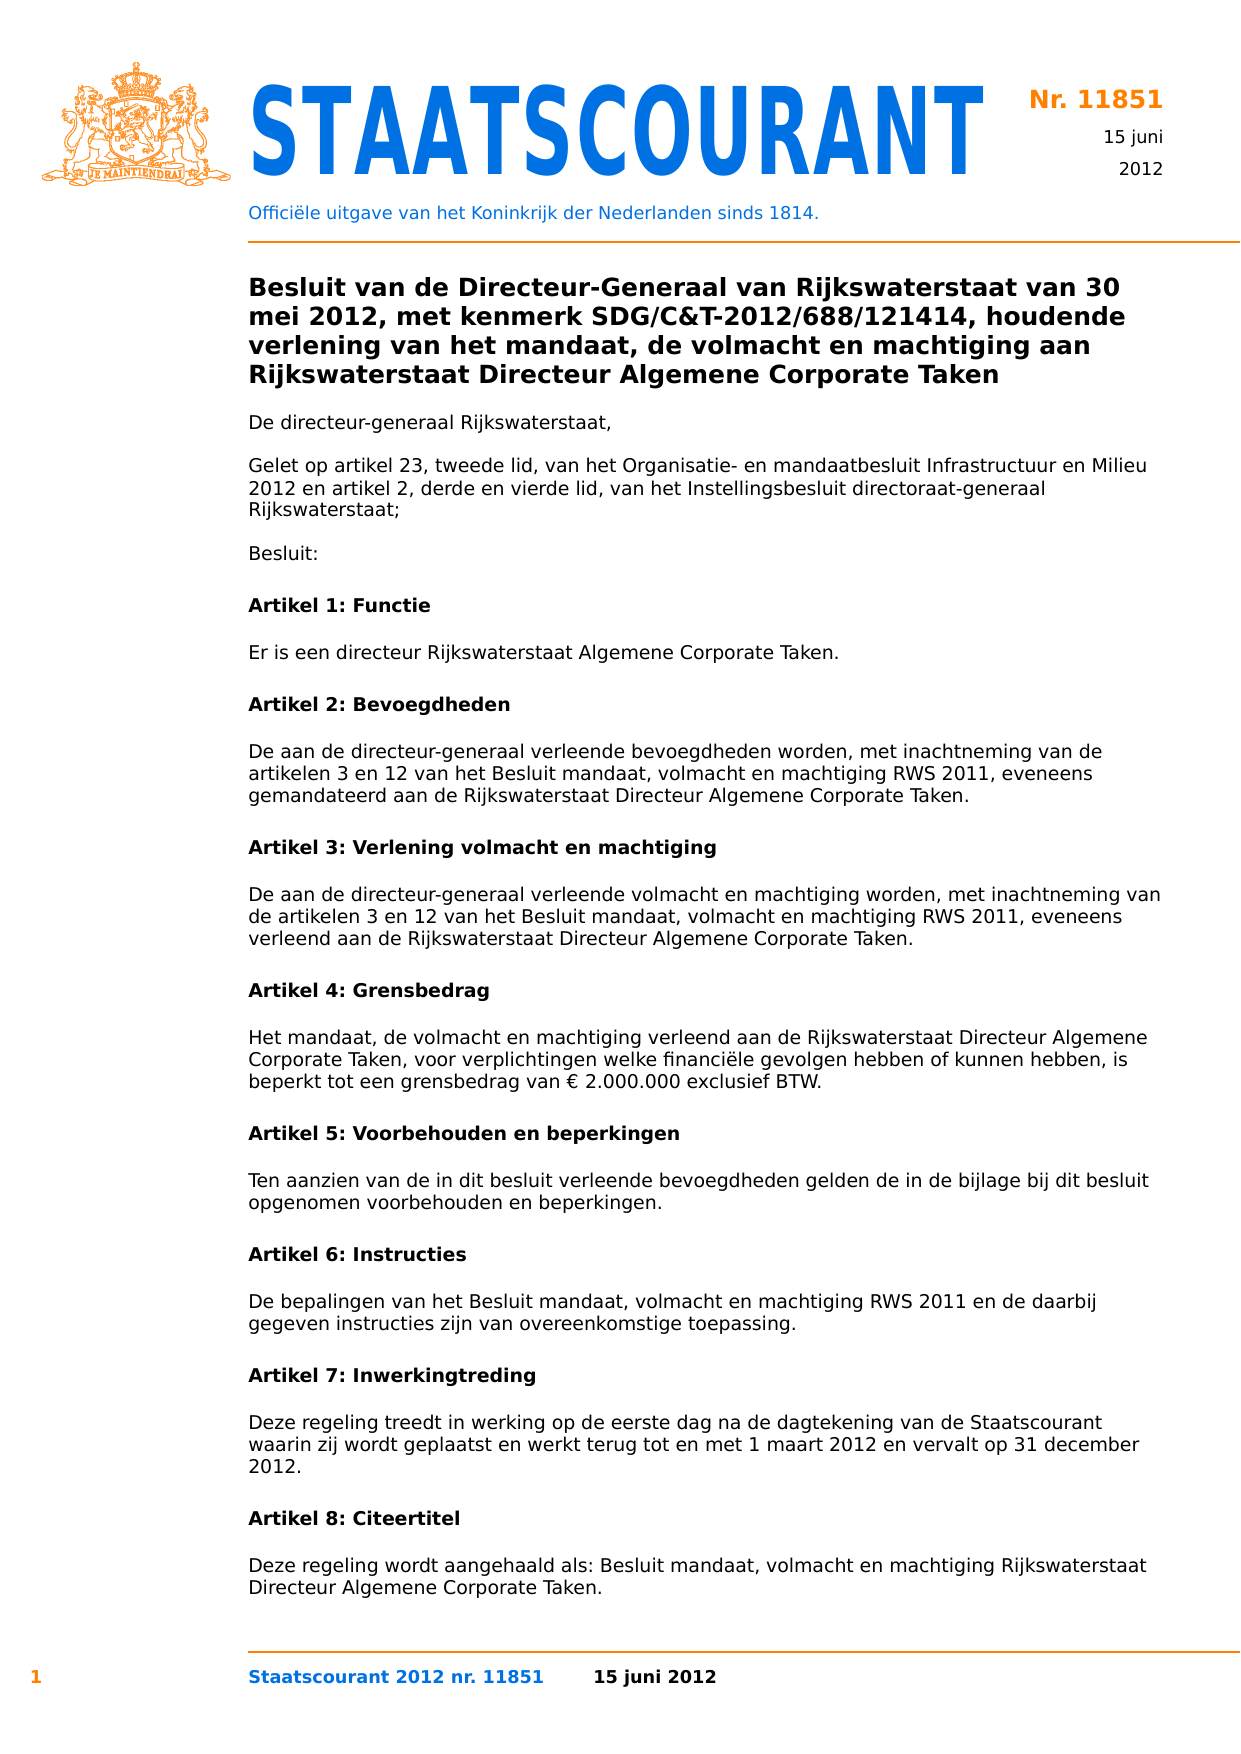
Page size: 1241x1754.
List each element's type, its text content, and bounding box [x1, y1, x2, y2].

text Gelet op artikel 23, tweede lid, van het Organisatie- en mandaatbesluit Infrastructuur en Milieu 2012 en artikel 2, derde en vierde lid, van het Instellingsbesluit directoraat-generaal Rijkswaterstaat; [248, 455, 1163, 521]
table_cell Officiële uitgave van het Koninkrijk der Nederlanden sinds 1814. [248, 203, 1240, 241]
table_header STAATSCOURANT [248, 62, 998, 203]
table_cell 15 juni [998, 121, 1240, 153]
table_header Nr. 11851 [998, 62, 1240, 121]
text Deze regeling wordt aangehaald als: Besluit mandaat, volmacht en machtiging Rijkswaterstaat Directeur Algemene Corporate Taken. [248, 1555, 1163, 1599]
subtitle Besluit van de Directeur-Generaal van Rijkswaterstaat van 30 mei 2012, met kenmerk SDG/C&T-2012/688/121414, houdende verlening van het mandaat, de volmacht en machtiging aan Rijkswaterstaat Directeur Algemene Corporate Taken [248, 273, 1163, 390]
subtitle Artikel 1: Functie [248, 595, 1163, 617]
text De directeur-generaal Rijkswaterstaat, [248, 412, 1163, 433]
picture [41, 62, 231, 186]
subtitle Artikel 2: Bevoegdheden [248, 694, 1163, 716]
text Er is een directeur Rijkswaterstaat Algemene Corporate Taken. [248, 642, 1163, 664]
subtitle Artikel 4: Grensbedrag [248, 980, 1163, 1002]
text De aan de directeur-generaal verleende volmacht en machtiging worden, met inachtneming van de artikelen 3 en 12 van het Besluit mandaat, volmacht en machtiging RWS 2011, eveneens verleend aan de Rijkswaterstaat Directeur Algemene Corporate Taken. [248, 884, 1163, 950]
subtitle Artikel 6: Instructies [248, 1244, 1163, 1266]
text Deze regeling treedt in werking op de eerste dag na de dagtekening van de Staatscourant waarin zij wordt geplaatst en werkt terug tot en met 1 maart 2012 en vervalt op 31 december 2012. [248, 1412, 1163, 1478]
subtitle Artikel 3: Verlening volmacht en machtiging [248, 837, 1163, 859]
text De bepalingen van het Besluit mandaat, volmacht en machtiging RWS 2011 en de daarbij gegeven instructies zijn van overeenkomstige toepassing. [248, 1291, 1163, 1335]
table_header [25, 62, 248, 241]
subtitle Artikel 7: Inwerkingtreding [248, 1365, 1163, 1387]
text De aan de directeur-generaal verleende bevoegdheden worden, met inachtneming van de artikelen 3 en 12 van het Besluit mandaat, volmacht en machtiging RWS 2011, eveneens gemandateerd aan de Rijkswaterstaat Directeur Algemene Corporate Taken. [248, 741, 1163, 807]
text Ten aanzien van de in dit besluit verleende bevoegdheden gelden de in de bijlage bij dit besluit opgenomen voorbehouden en beperkingen. [248, 1170, 1163, 1214]
text Het mandaat, de volmacht en machtiging verleend aan de Rijkswaterstaat Directeur Algemene Corporate Taken, voor verplichtingen welke financiële gevolgen hebben of kunnen hebben, is beperkt tot een grensbedrag van € 2.000.000 exclusief BTW. [248, 1027, 1163, 1093]
table_cell 2012 [998, 153, 1240, 203]
subtitle Artikel 8: Citeertitel [248, 1508, 1163, 1530]
subtitle Artikel 5: Voorbehouden en beperkingen [248, 1123, 1163, 1145]
text Besluit: [248, 543, 1163, 565]
